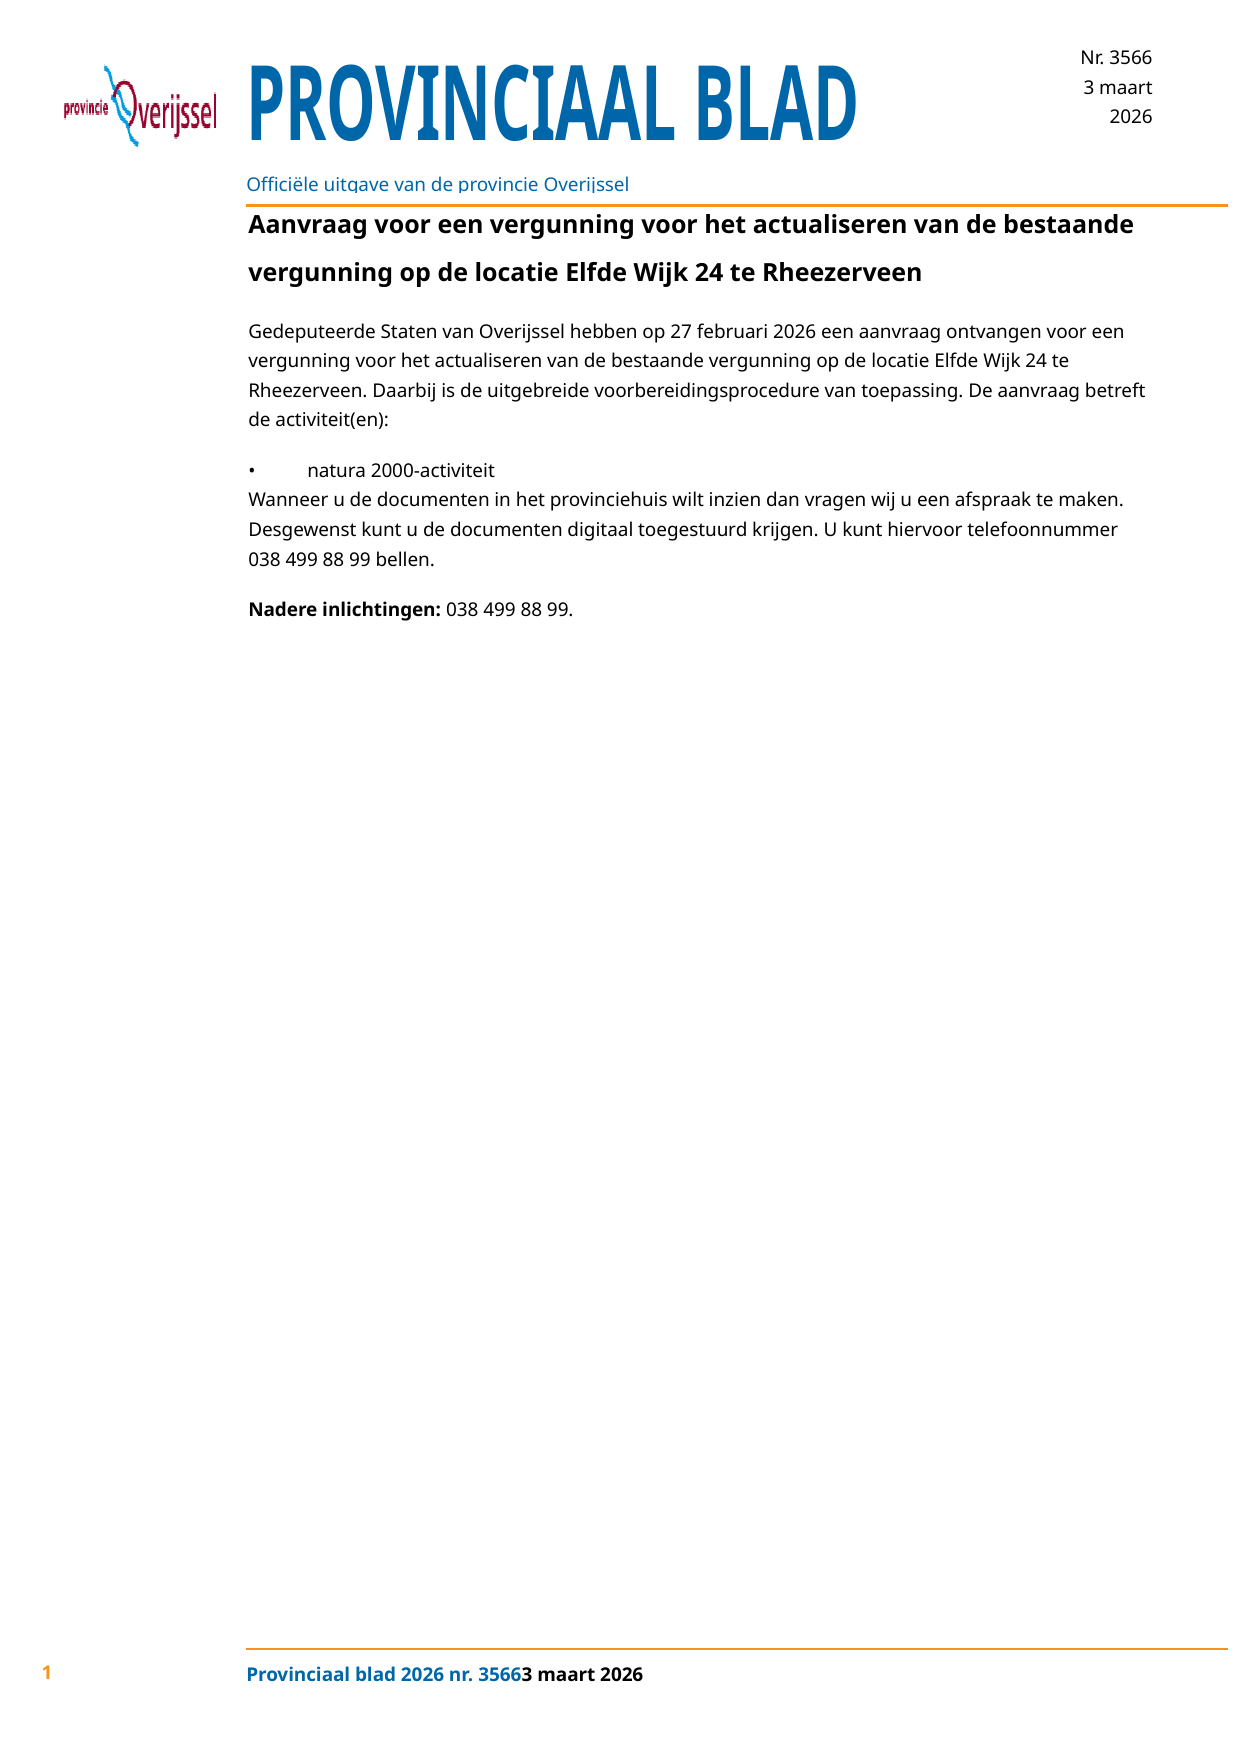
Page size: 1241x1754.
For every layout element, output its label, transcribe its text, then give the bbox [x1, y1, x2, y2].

text Nadere inlichtingen: 038 499 88 99. [248, 596, 1152, 622]
text Aanvraag voor een vergunning voor het actualiseren van de bestaande vergunning op de locatie Elfde Wijk 24 te Rheezerveen [248, 207, 1152, 288]
picture [41, 47, 231, 172]
list natura 2000-activiteit [248, 457, 1152, 483]
text Gedeputeerde Staten van Overijssel hebben op 27 februari 2026 een aanvraag ontvangen voor een vergunning voor het actualiseren van de bestaande vergunning op de locatie Elfde Wijk 24 te Rheezerveen. Daarbij is de uitgebreide voorbereidingsprocedure van toepassing. De aanvraag betreft de activiteit(en): [248, 318, 1152, 432]
text Wanneer u de documenten in het provinciehuis wilt inzien dan vragen wij u een afspraak te maken. Desgewenst kunt u de documenten digitaal toegestuurd krijgen. U kunt hiervoor telefoonnummer 038 499 88 99 bellen. [248, 487, 1152, 572]
